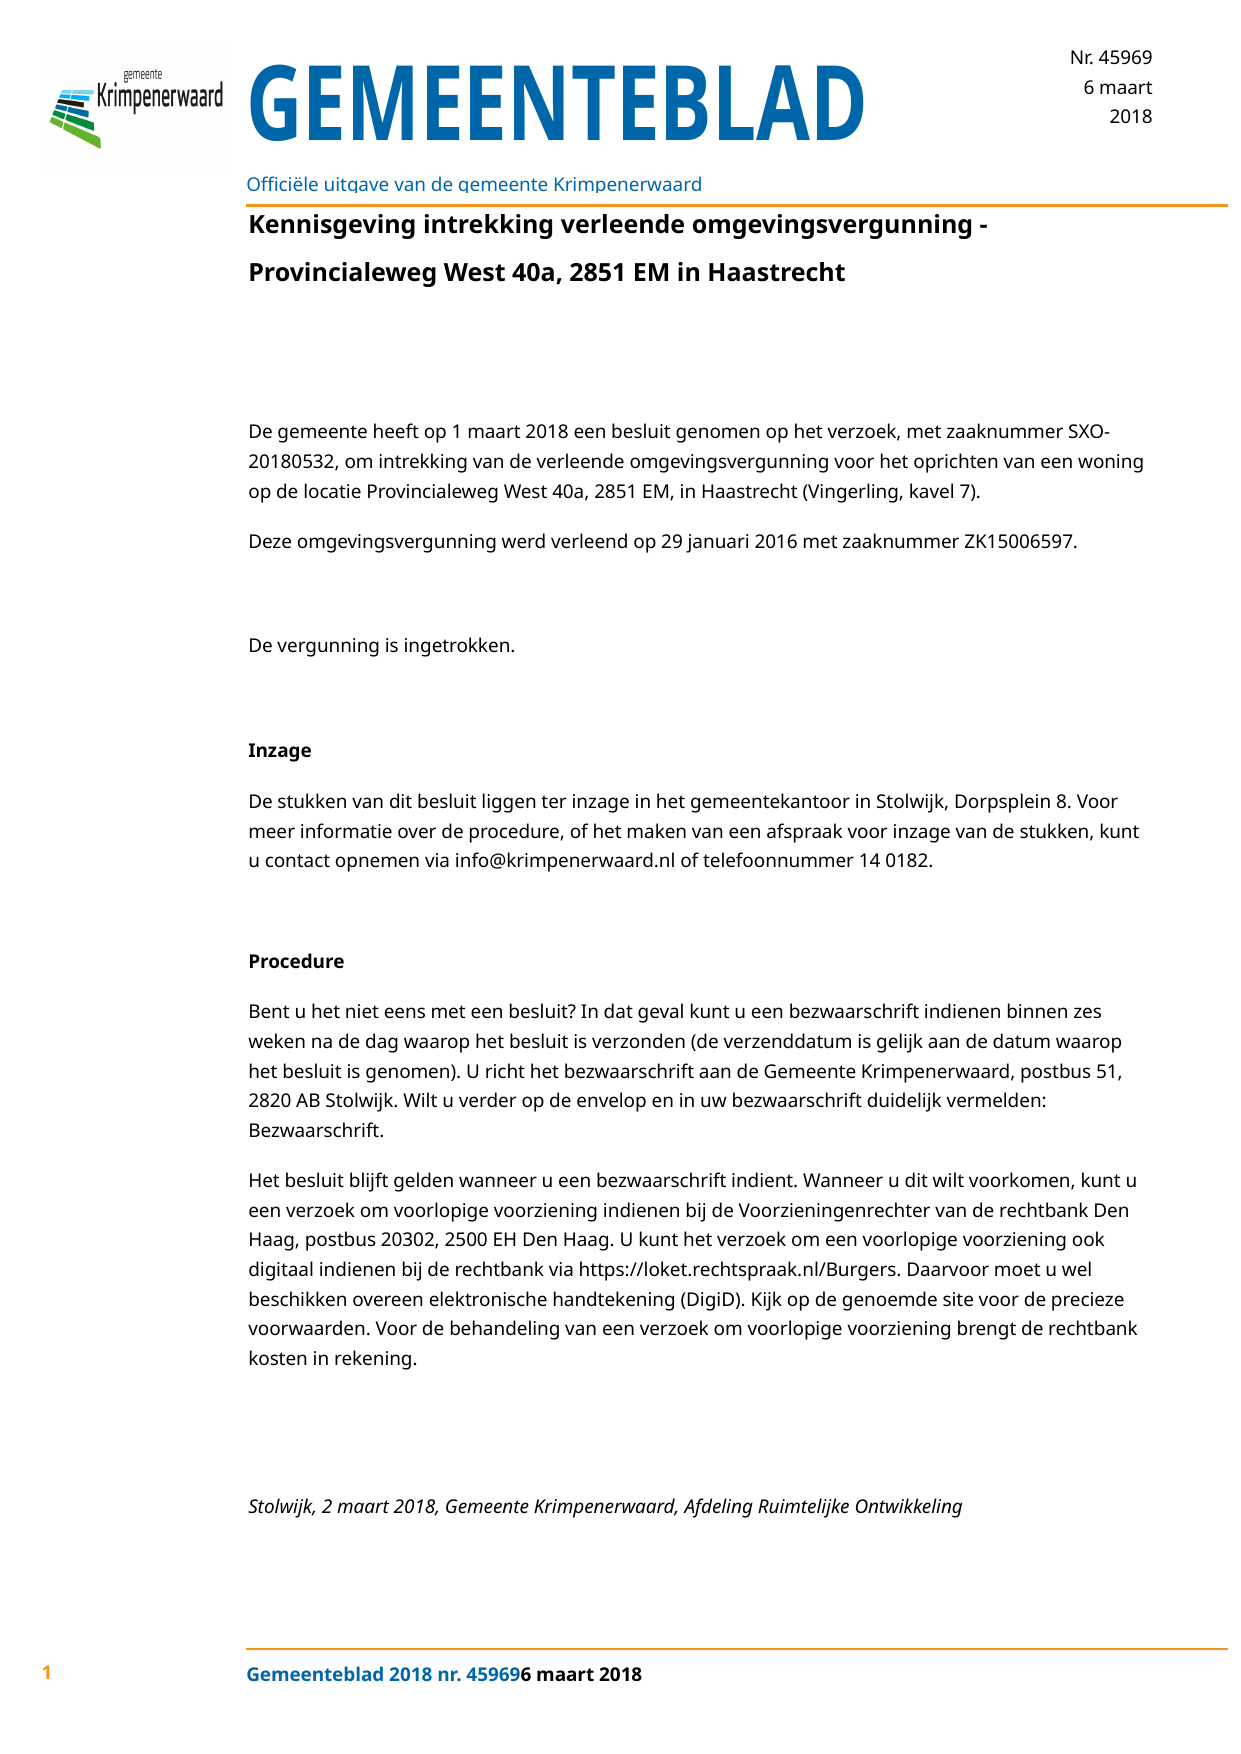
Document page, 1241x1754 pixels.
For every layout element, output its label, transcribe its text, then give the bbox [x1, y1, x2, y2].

text Kennisgeving intrekking verleende omgevingsvergunning - Provincialeweg West 40a, 2851 EM in Haastrecht [248, 207, 1152, 288]
picture [41, 47, 231, 172]
text Stolwijk, 2 maart 2018, Gemeente Krimpenerwaard, Afdeling Ruimtelijke Ontwikkeling [248, 1494, 1152, 1519]
text Inzage [248, 734, 1152, 763]
text Het besluit blijft gelden wanneer u een bezwaarschrift indient. Wanneer u dit wilt voorkomen, kunt u een verzoek om voorlopige voorziening indienen bij de Voorzieningenrechter van de rechtbank Den Haag, postbus 20302, 2500 EH Den Haag. U kunt het verzoek om een voorlopige voorziening ook digitaal indienen bij de rechtbank via https://loket.rechtspraak.nl/Burgers. Daarvoor moet u wel beschikken overeen elektronische handtekening (DigiD). Kijk op de genoemde site voor de precieze voorwaarden. Voor de behandeling van een verzoek om voorlopige voorziening brengt de rechtbank kosten in rekening. [248, 1167, 1152, 1371]
text Procedure [248, 948, 1152, 974]
text Deze omgevingsvergunning werd verleend op 29 januari 2016 met zaaknummer ZK15006597. [248, 528, 1152, 554]
text Bent u het niet eens met een besluit? In dat geval kunt u een bezwaarschrift indienen binnen zes weken na de dag waarop het besluit is verzonden (de verzenddatum is gelijk aan de datum waarop het besluit is genomen). U richt het bezwaarschrift aan de Gemeente Krimpenerwaard, postbus 51, 2820 AB Stolwijk. Wilt u verder op de envelop en in uw bezwaarschrift duidelijk vermelden: Bezwaarschrift. [248, 999, 1152, 1143]
text De stukken van dit besluit liggen ter inzage in het gemeentekantoor in Stolwijk, Dorpsplein 8. Voor meer informatie over de procedure, of het maken van een afspraak voor inzage van de stukken, kunt u contact opnemen via info@krimpenerwaard.nl of telefoonnummer 14 0182. [248, 788, 1152, 873]
text De vergunning is ingetrokken. [248, 629, 1152, 658]
text De gemeente heeft op 1 maart 2018 een besluit genomen op het verzoek, met zaaknummer SXO-20180532, om intrekking van de verleende omgevingsvergunning voor het oprichten van een woning op de locatie Provincialeweg West 40a, 2851 EM, in Haastrecht (Vingerling, kavel 7). [248, 419, 1152, 504]
